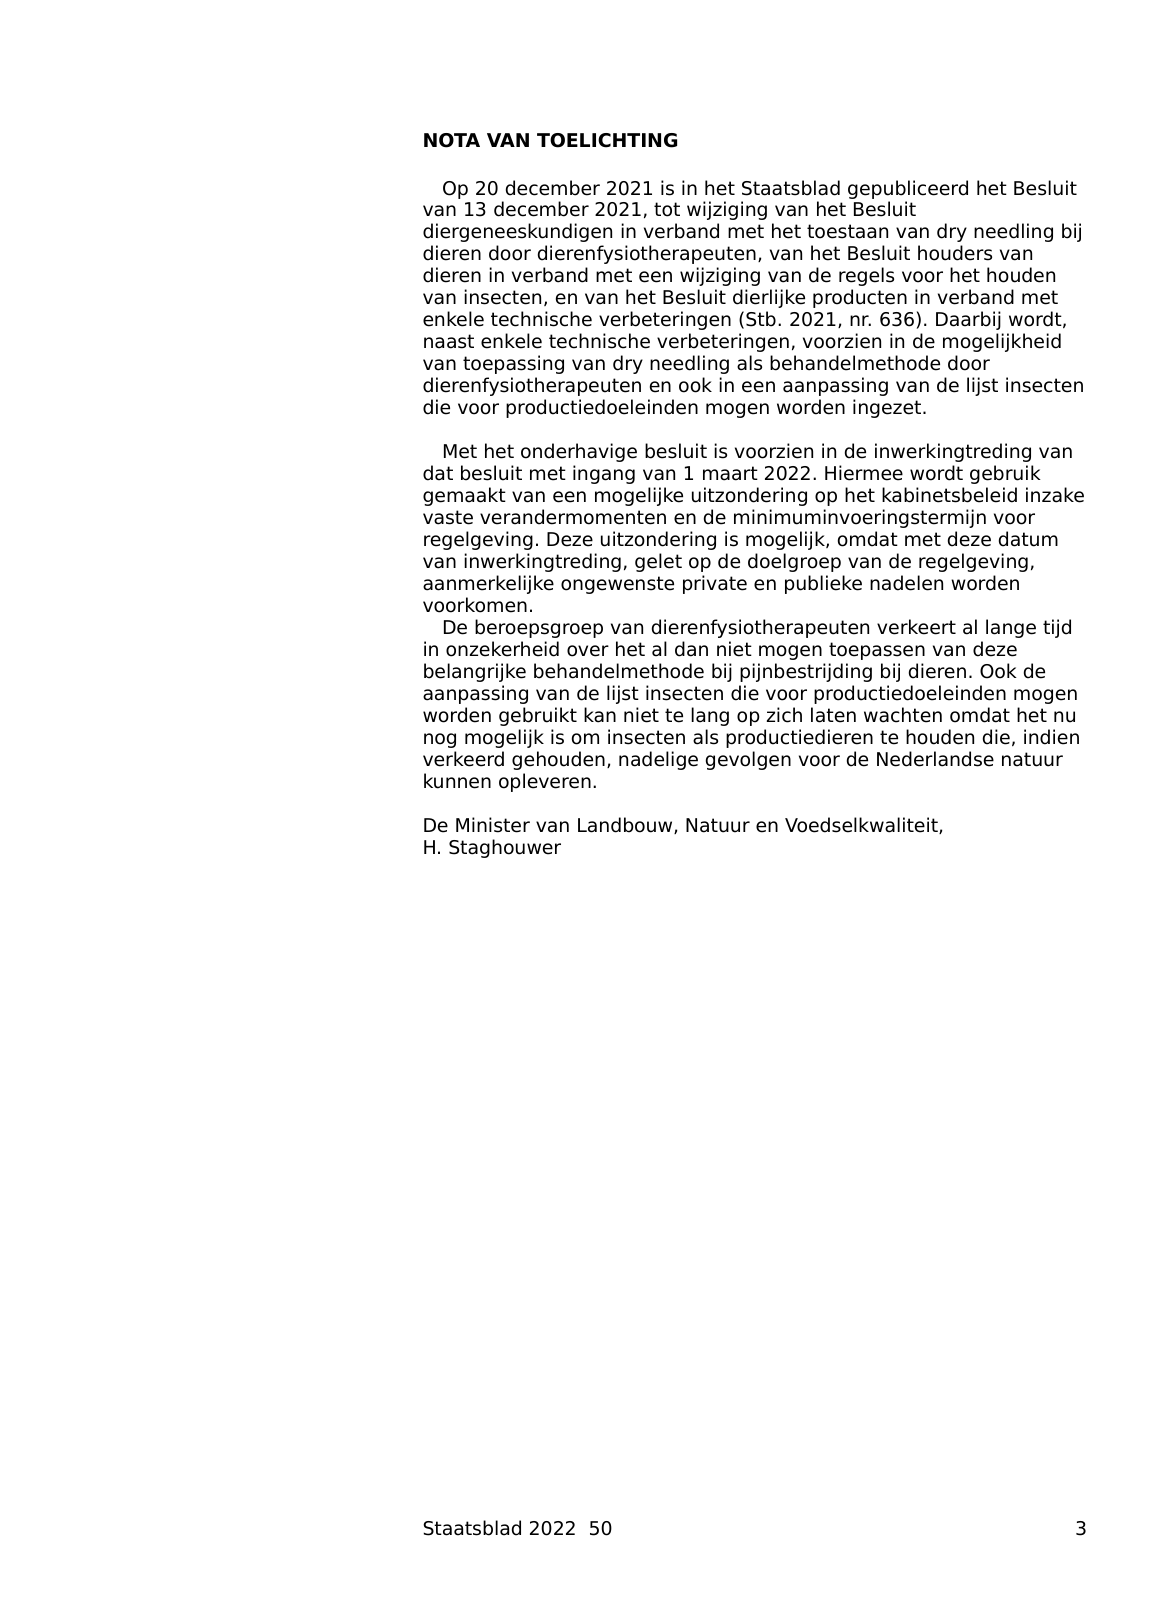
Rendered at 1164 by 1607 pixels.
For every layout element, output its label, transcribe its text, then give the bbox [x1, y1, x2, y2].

subtitle NOTA VAN TOELICHTING [422, 130, 1087, 152]
text De Minister van Landbouw, Natuur en Voedselkwaliteit, H. Staghouwer [422, 815, 1087, 859]
text Met het onderhavige besluit is voorzien in de inwerkingtreding van dat besluit met ingang van 1 maart 2022. Hiermee wordt gebruik gemaakt van een mogelijke uitzondering op het kabinetsbeleid inzake vaste verandermomenten en de minimuminvoeringstermijn voor regelgeving. Deze uitzondering is mogelijk, omdat met deze datum van inwerkingtreding, gelet op de doelgroep van de regelgeving, aanmerkelijke ongewenste private en publieke nadelen worden voorkomen. [422, 441, 1087, 617]
text De beroepsgroep van dierenfysiotherapeuten verkeert al lange tijd in onzekerheid over het al dan niet mogen toepassen van deze belangrijke behandelmethode bij pijnbestrijding bij dieren. Ook de aanpassing van de lijst insecten die voor productiedoeleinden mogen worden gebruikt kan niet te lang op zich laten wachten omdat het nu nog mogelijk is om insecten als productiedieren te houden die, indien verkeerd gehouden, nadelige gevolgen voor de Nederlandse natuur kunnen opleveren. [422, 617, 1087, 793]
text Op 20 december 2021 is in het Staatsblad gepubliceerd het Besluit van 13 december 2021, tot wijziging van het Besluit diergeneeskundigen in verband met het toestaan van dry needling bij dieren door dierenfysiotherapeuten, van het Besluit houders van dieren in verband met een wijziging van de regels voor het houden van insecten, en van het Besluit dierlijke producten in verband met enkele technische verbeteringen (Stb. 2021, nr. 636). Daarbij wordt, naast enkele technische verbeteringen, voorzien in de mogelijkheid van toepassing van dry needling als behandelmethode door dierenfysiotherapeuten en ook in een aanpassing van de lijst insecten die voor productiedoeleinden mogen worden ingezet. [422, 177, 1087, 419]
